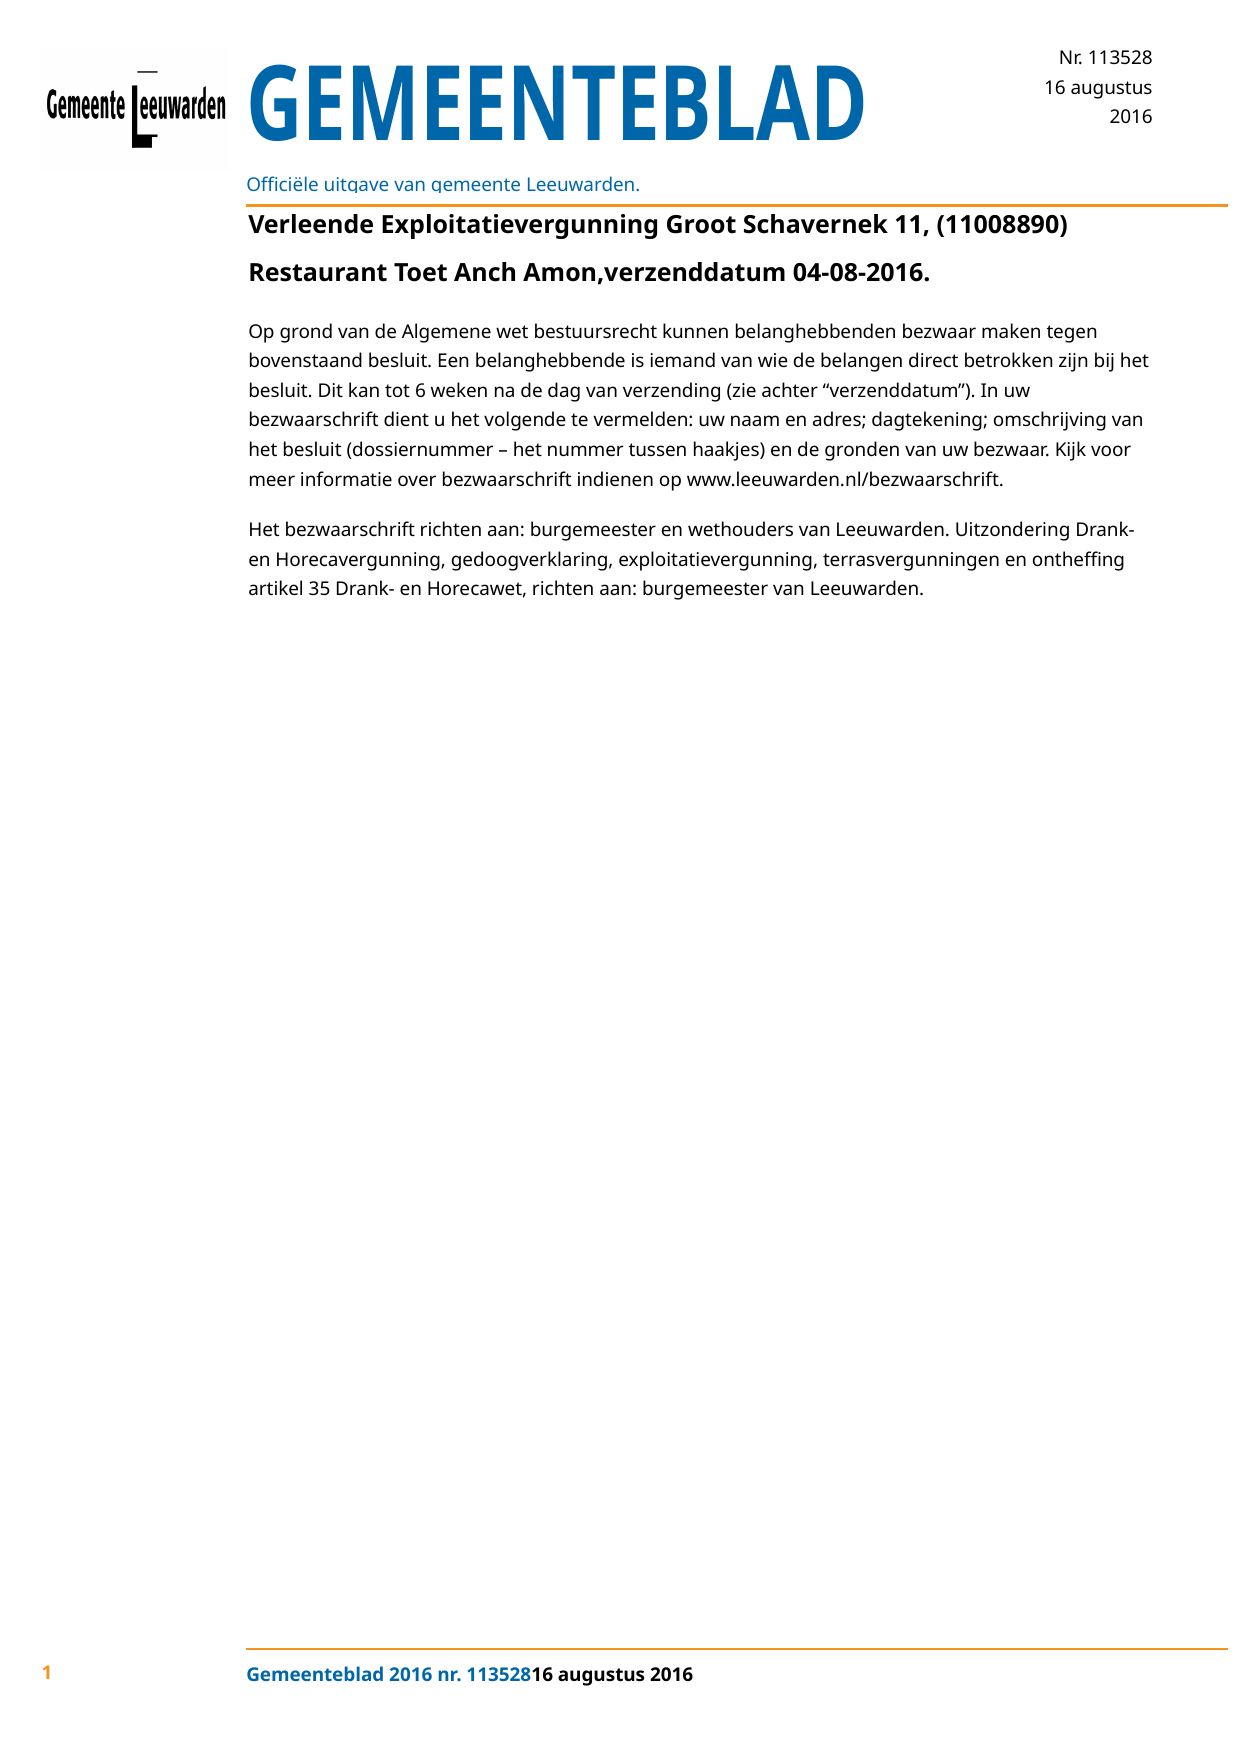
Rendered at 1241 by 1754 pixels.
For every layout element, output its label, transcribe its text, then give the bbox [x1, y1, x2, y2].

text Het bezwaarschrift richten aan: burgemeester en wethouders van Leeuwarden. Uitzondering Drank- en Horecavergunning, gedoogverklaring, exploitatievergunning, terrasvergunningen en ontheffing artikel 35 Drank- en Horecawet, richten aan: burgemeester van Leeuwarden. [248, 516, 1152, 601]
text Op grond van de Algemene wet bestuursrecht kunnen belanghebbenden bezwaar maken tegen bovenstaand besluit. Een belanghebbende is iemand van wie de belangen direct betrokken zijn bij het besluit. Dit kan tot 6 weken na de dag van verzending (zie achter “verzenddatum”). In uw bezwaarschrift dient u het volgende te vermelden: uw naam en adres; dagtekening; omschrijving van het besluit (dossiernummer – het nummer tussen haakjes) en de gronden van uw bezwaar. Kijk voor meer informatie over bezwaarschrift indienen op www.leeuwarden.nl/bezwaarschrift. [248, 318, 1152, 492]
picture [41, 47, 231, 172]
text Verleende Exploitatievergunning Groot Schavernek 11, (11008890) Restaurant Toet Anch Amon,verzenddatum 04-08-2016. [248, 207, 1152, 288]
